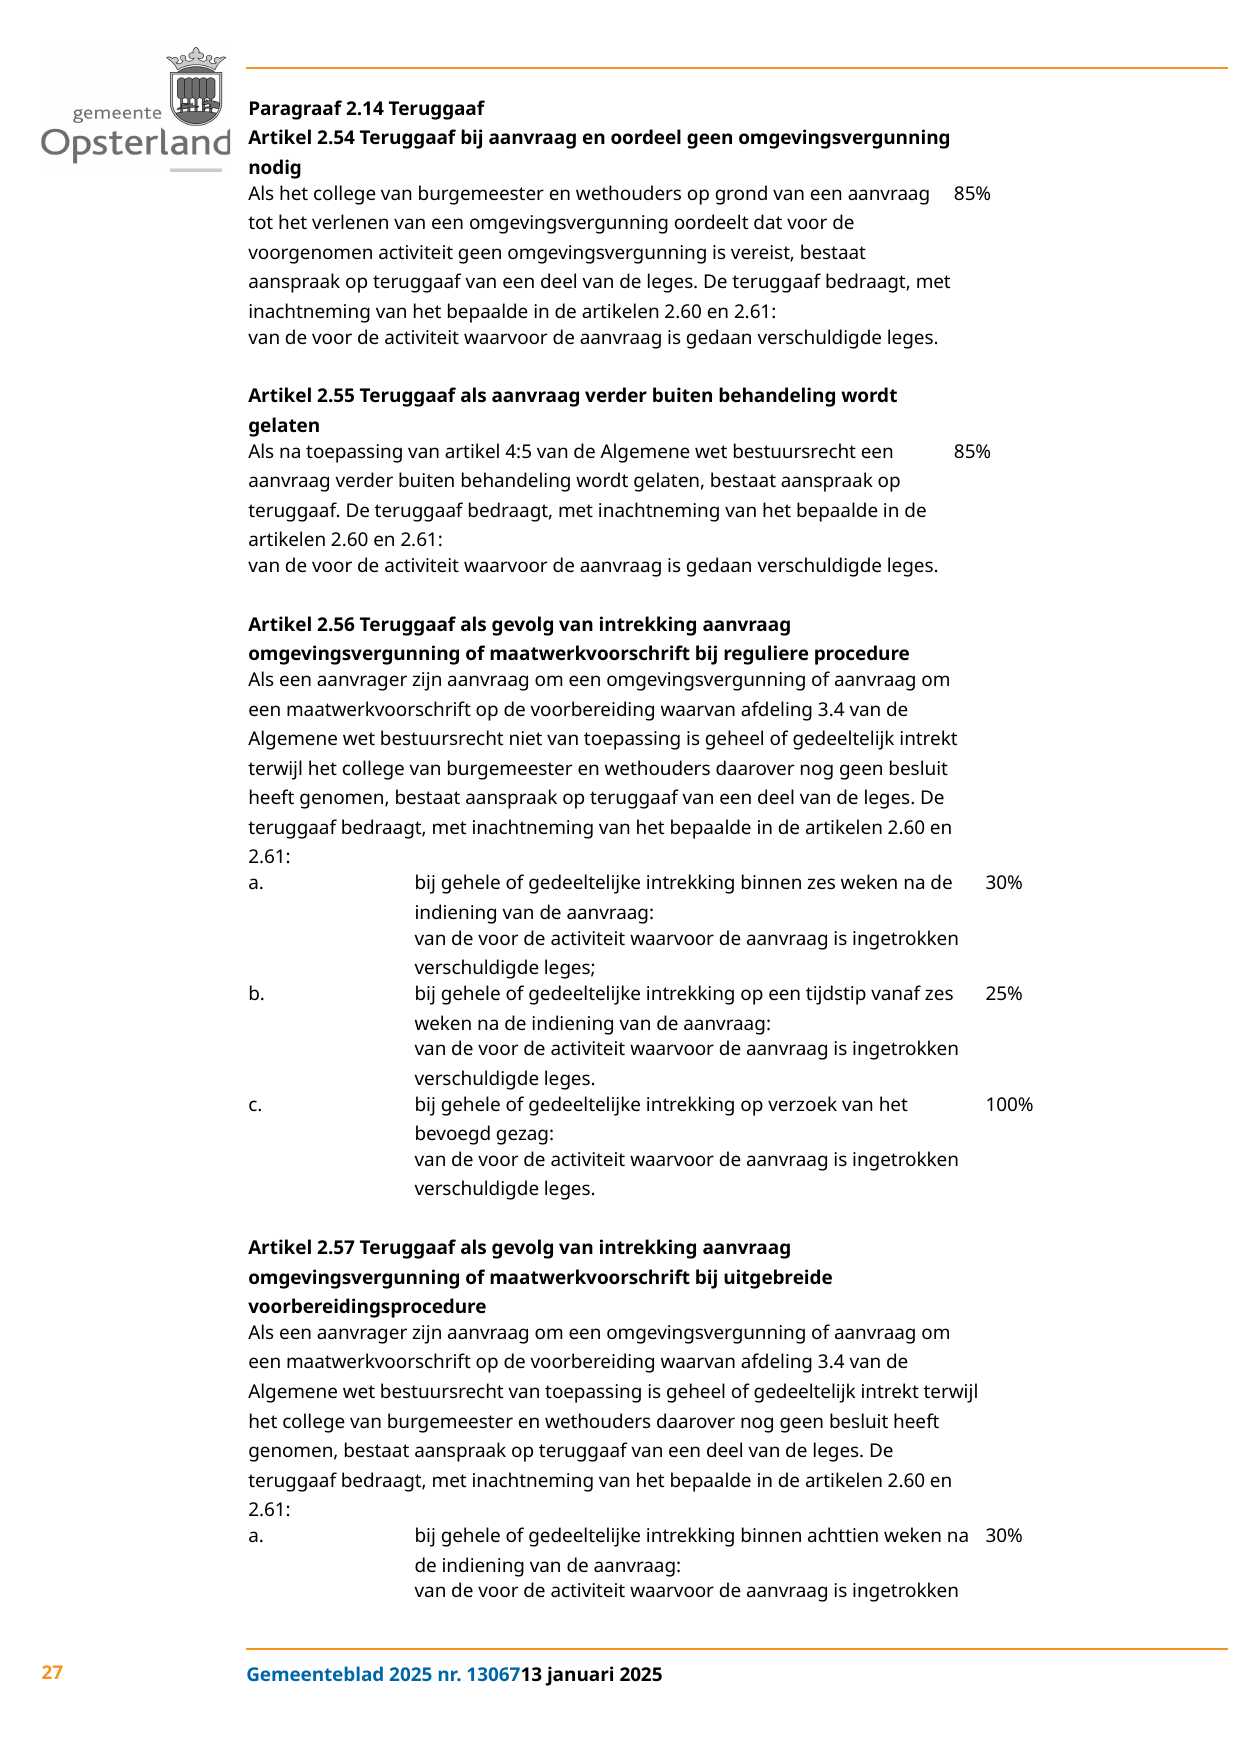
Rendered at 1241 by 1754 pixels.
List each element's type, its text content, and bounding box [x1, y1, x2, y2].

table_cell 100% [985, 1091, 1152, 1146]
table_cell 30% [985, 1523, 1152, 1578]
table_cell [985, 1578, 1152, 1603]
table_cell bij gehele of gedeeltelijke intrekking binnen zes weken na de indiening van de aanvraag: [414, 870, 985, 925]
table_cell van de voor de activiteit waarvoor de aanvraag is gedaan verschuldigde leges. [248, 324, 954, 349]
table_cell [248, 925, 414, 980]
table_cell [248, 1035, 414, 1091]
table_header [985, 1234, 1152, 1319]
table_cell van de voor de activiteit waarvoor de aanvraag is ingetrokken verschuldigde leges; [414, 925, 985, 980]
table_cell c. [248, 1091, 414, 1146]
table_cell van de voor de activiteit waarvoor de aanvraag is ingetrokken verschuldigde leges. [414, 1035, 985, 1091]
table_cell [985, 1035, 1152, 1091]
table_cell a. [248, 1523, 414, 1578]
table_cell Als het college van burgemeester en wethouders op grond van een aanvraag tot het verlenen van een omgevingsvergunning oordeelt dat voor de voorgenomen activiteit geen omgevingsvergunning is vereist, bestaat aanspraak op teruggaaf van een deel van de leges. De teruggaaf bedraagt, met inachtneming van het bepaalde in de artikelen 2.60 en 2.61: [248, 180, 954, 324]
table_cell Als een aanvrager zijn aanvraag om een omgevingsvergunning of aanvraag om een maatwerkvoorschrift op de voorbereiding waarvan afdeling 3.4 van de Algemene wet bestuursrecht niet van toepassing is geheel of gedeeltelijk intrekt terwijl het college van burgemeester en wethouders daarover nog geen besluit heeft genomen, bestaat aanspraak op teruggaaf van een deel van de leges. De teruggaaf bedraagt, met inachtneming van het bepaalde in de artikelen 2.60 en 2.61: [248, 666, 985, 869]
table_cell [985, 925, 1152, 980]
table_header Artikel 2.54 Teruggaaf bij aanvraag en oordeel geen omgevingsvergunning nodig [248, 125, 954, 180]
text Paragraaf 2.14 Teruggaaf [248, 95, 1152, 121]
table_header Artikel 2.56 Teruggaaf als gevolg van intrekking aanvraag omgevingsvergunning of maatwerkvoorschrift bij reguliere procedure [248, 611, 985, 666]
table_cell [985, 1146, 1152, 1201]
table_header [985, 611, 1152, 666]
table_cell b. [248, 980, 414, 1035]
table_cell bij gehele of gedeeltelijke intrekking op verzoek van het bevoegd gezag: [414, 1091, 985, 1146]
picture [41, 47, 231, 172]
table_cell [248, 1578, 414, 1603]
table_cell [954, 324, 1152, 349]
table_header [954, 383, 1152, 438]
table_cell a. [248, 870, 414, 925]
table_cell [985, 1319, 1152, 1522]
table_cell van de voor de activiteit waarvoor de aanvraag is ingetrokken verschuldigde leges. [414, 1146, 985, 1201]
table_header [954, 125, 1152, 180]
table_cell van de voor de activiteit waarvoor de aanvraag is ingetrokken [414, 1578, 985, 1603]
table_cell 85% [954, 180, 1152, 324]
table_cell [954, 552, 1152, 578]
table_cell 85% [954, 438, 1152, 552]
table_cell van de voor de activiteit waarvoor de aanvraag is gedaan verschuldigde leges. [248, 552, 954, 578]
table_cell Als na toepassing van artikel 4:5 van de Algemene wet bestuursrecht een aanvraag verder buiten behandeling wordt gelaten, bestaat aanspraak op teruggaaf. De teruggaaf bedraagt, met inachtneming van het bepaalde in de artikelen 2.60 en 2.61: [248, 438, 954, 552]
table_header Artikel 2.55 Teruggaaf als aanvraag verder buiten behandeling wordt gelaten [248, 383, 954, 438]
table_cell bij gehele of gedeeltelijke intrekking op een tijdstip vanaf zes weken na de indiening van de aanvraag: [414, 980, 985, 1035]
table_cell 30% [985, 870, 1152, 925]
table_cell [985, 666, 1152, 869]
table_cell bij gehele of gedeeltelijke intrekking binnen achttien weken na de indiening van de aanvraag: [414, 1523, 985, 1578]
table_cell 25% [985, 980, 1152, 1035]
table_cell [248, 1146, 414, 1201]
table_cell Als een aanvrager zijn aanvraag om een omgevingsvergunning of aanvraag om een maatwerkvoorschrift op de voorbereiding waarvan afdeling 3.4 van de Algemene wet bestuursrecht van toepassing is geheel of gedeeltelijk intrekt terwijl het college van burgemeester en wethouders daarover nog geen besluit heeft genomen, bestaat aanspraak op teruggaaf van een deel van de leges. De teruggaaf bedraagt, met inachtneming van het bepaalde in de artikelen 2.60 en 2.61: [248, 1319, 985, 1522]
table_header Artikel 2.57 Teruggaaf als gevolg van intrekking aanvraag omgevingsvergunning of maatwerkvoorschrift bij uitgebreide voorbereidingsprocedure [248, 1234, 985, 1319]
